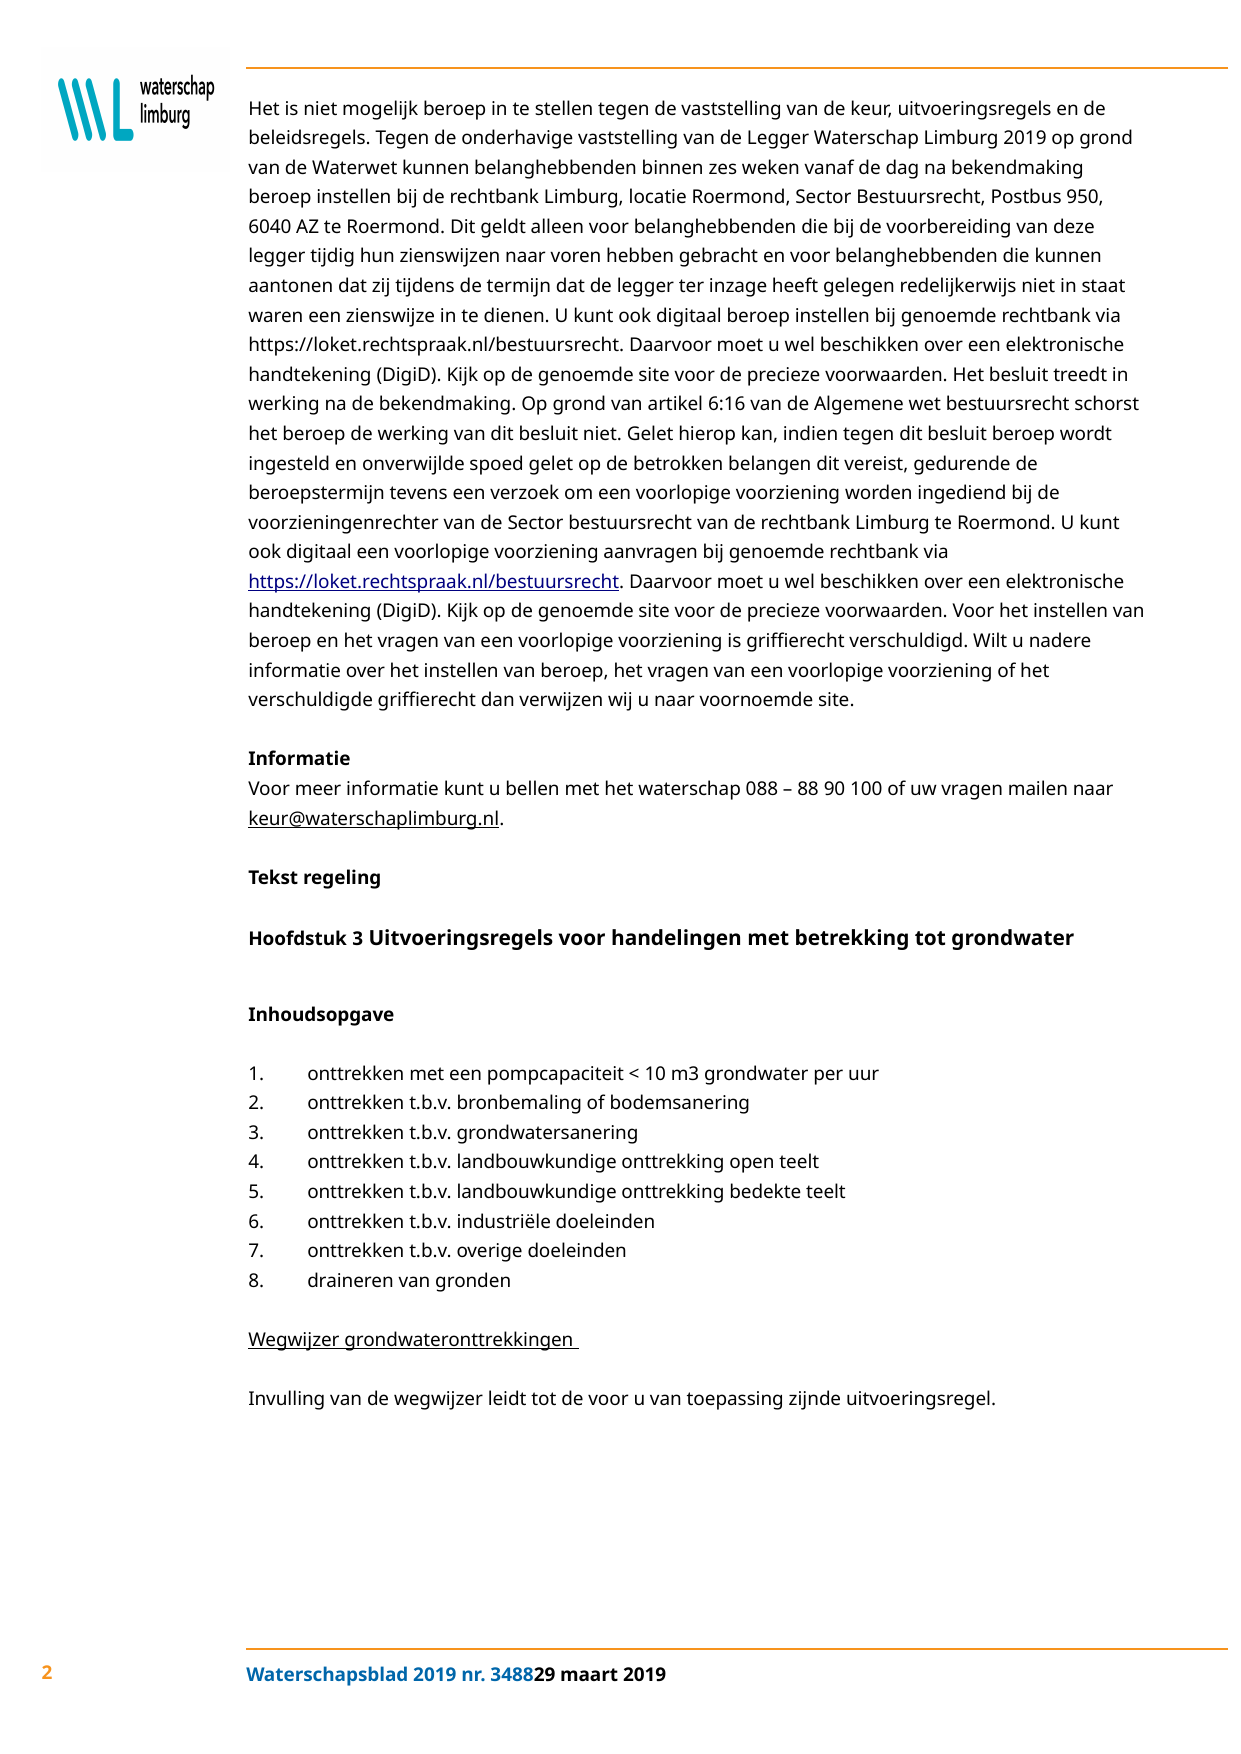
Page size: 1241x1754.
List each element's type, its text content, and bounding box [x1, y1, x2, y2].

text Invulling van de wegwijzer leidt tot de voor u van toepassing zijnde uitvoeringsregel. [248, 1385, 1152, 1411]
list onttrekken met een pompcapaciteit < 10 m3 grondwater per uur [248, 1060, 1152, 1086]
list onttrekken t.b.v. overige doeleinden [248, 1237, 1152, 1263]
text Inhoudsopgave [248, 1001, 1152, 1027]
text Wegwijzer grondwateronttrekkingen [248, 1326, 1152, 1352]
list onttrekken t.b.v. landbouwkundige onttrekking open teelt [248, 1149, 1152, 1174]
text Tekst regeling [248, 864, 1152, 890]
list onttrekken t.b.v. industriële doeleinden [248, 1208, 1152, 1234]
list onttrekken t.b.v. bronbemaling of bodemsanering [248, 1089, 1152, 1115]
picture [41, 47, 231, 172]
list onttrekken t.b.v. landbouwkundige onttrekking bedekte teelt [248, 1178, 1152, 1204]
text Voor meer informatie kunt u bellen met het waterschap 088 – 88 90 100 of uw vragen mailen naar keur@waterschaplimburg.nl. [248, 775, 1152, 831]
text Informatie [248, 746, 1152, 771]
list draineren van gronden [248, 1267, 1152, 1293]
text Hoofdstuk 3 Uitvoeringsregels voor handelingen met betrekking tot grondwater [248, 923, 1152, 952]
list onttrekken t.b.v. grondwatersanering [248, 1119, 1152, 1145]
text Het is niet mogelijk beroep in te stellen tegen de vaststelling van de keur, uitvoeringsregels en de beleidsregels. Tegen de onderhavige vaststelling van de Legger Waterschap Limburg 2019 op grond van de Waterwet kunnen belanghebbenden binnen zes weken vanaf de dag na bekendmaking beroep instellen bij de rechtbank Limburg, locatie Roermond, Sector Bestuursrecht, Postbus 950, 6040 AZ te Roermond. Dit geldt alleen voor belanghebbenden die bij de voorbereiding van deze legger tijdig hun zienswijzen naar voren hebben gebracht en voor belanghebbenden die kunnen aantonen dat zij tijdens de termijn dat de legger ter inzage heeft gelegen redelijkerwijs niet in staat waren een zienswijze in te dienen. U kunt ook digitaal beroep instellen bij genoemde rechtbank via https://loket.rechtspraak.nl/bestuursrecht. Daarvoor moet u wel beschikken over een elektronische handtekening (DigiD). Kijk op de genoemde site voor de precieze voorwaarden. Het besluit treedt in werking na de bekendmaking. Op grond van artikel 6:16 van de Algemene wet bestuursrecht schorst het beroep de werking van dit besluit niet. Gelet hierop kan, indien tegen dit besluit beroep wordt ingesteld en onverwijlde spoed gelet op de betrokken belangen dit vereist, gedurende de beroepstermijn tevens een verzoek om een voorlopige voorziening worden ingediend bij de voorzieningenrechter van de Sector bestuursrecht van de rechtbank Limburg te Roermond. U kunt ook digitaal een voorlopige voorziening aanvragen bij genoemde rechtbank via https://loket.rechtspraak.nl/bestuursrecht. Daarvoor moet u wel beschikken over een elektronische handtekening (DigiD). Kijk op de genoemde site voor de precieze voorwaarden. Voor het instellen van beroep en het vragen van een voorlopige voorziening is griffierecht verschuldigd. Wilt u nadere informatie over het instellen van beroep, het vragen van een voorlopige voorziening of het verschuldigde griffierecht dan verwijzen wij u naar voornoemde site. [248, 95, 1152, 712]
